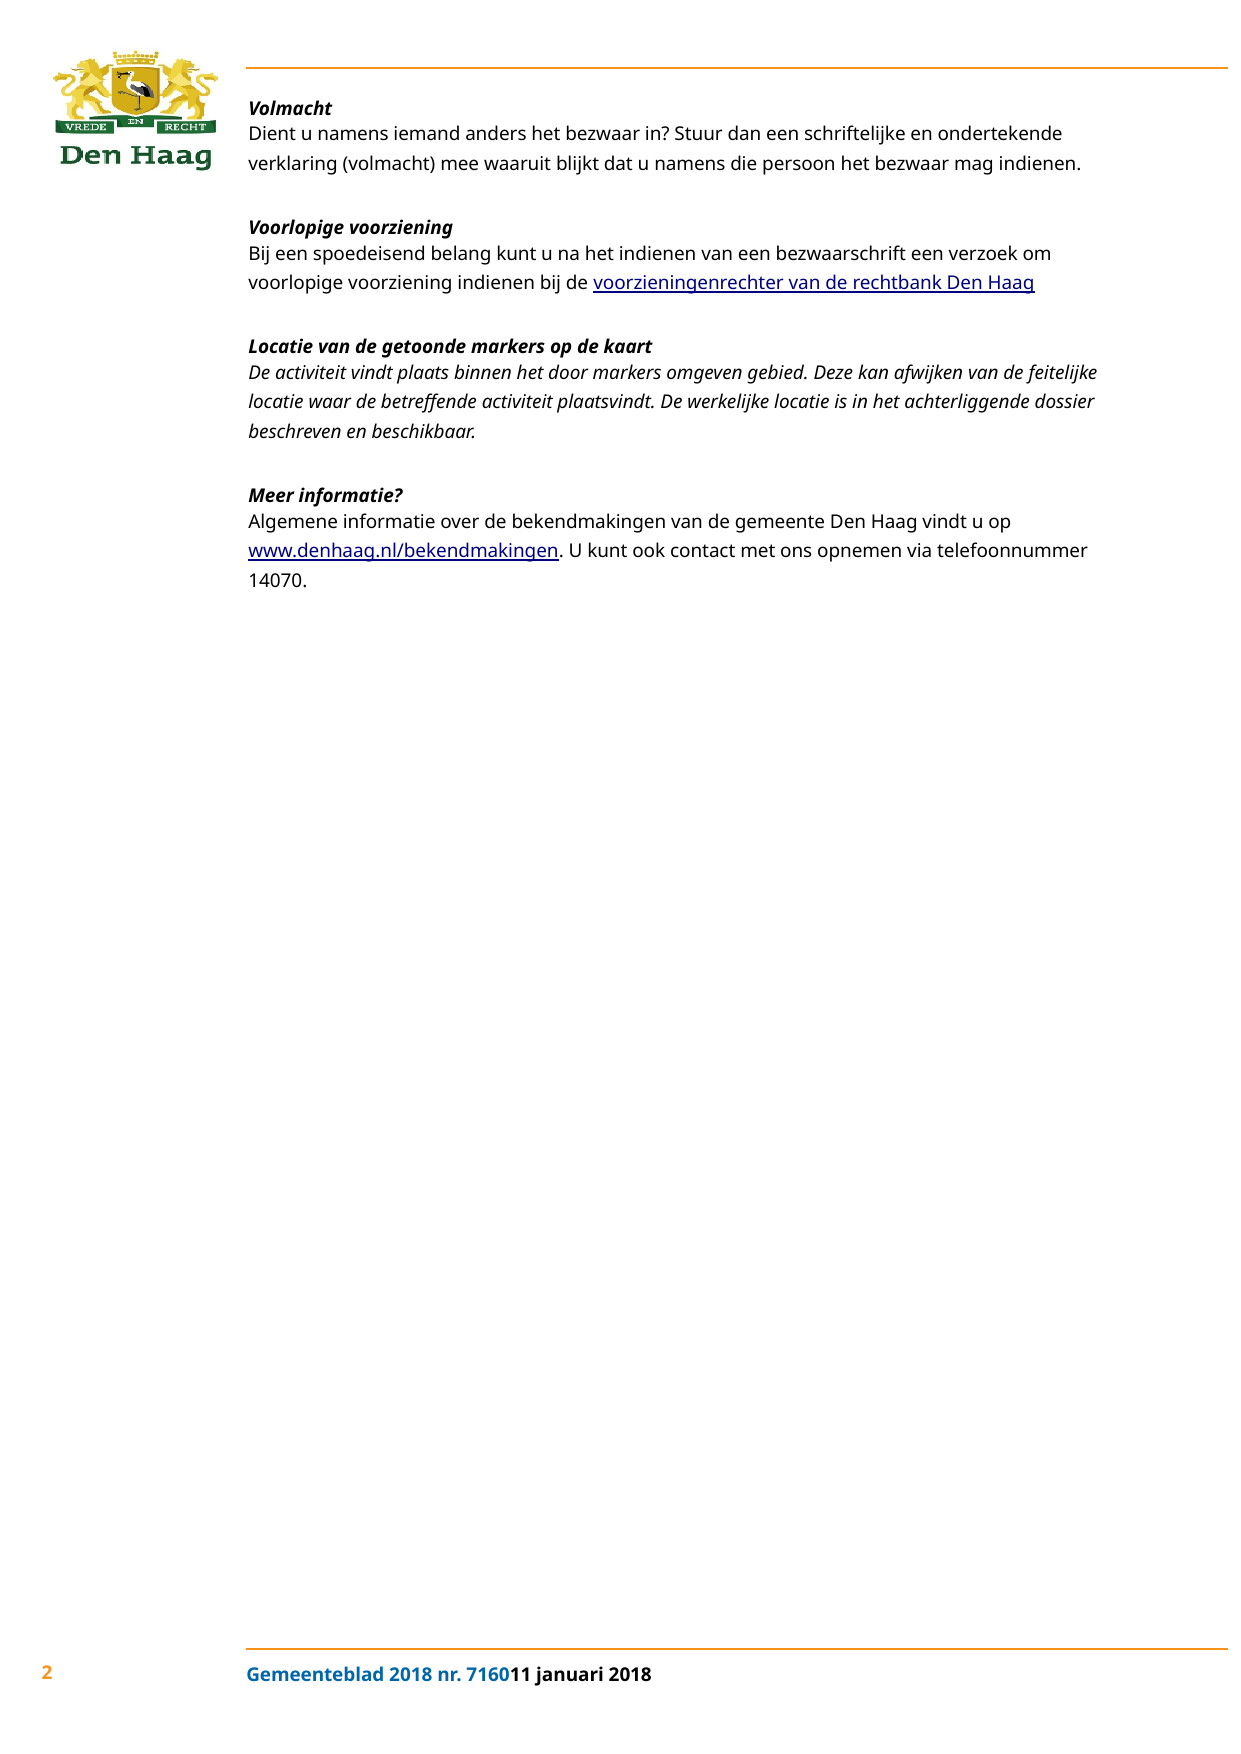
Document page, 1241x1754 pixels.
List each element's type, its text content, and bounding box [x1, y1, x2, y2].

text Volmacht [248, 95, 1152, 121]
text Voorlopige voorziening [248, 214, 1152, 240]
text De activiteit vindt plaats binnen het door markers omgeven gebied. Deze kan afwijken van de feitelijke locatie waar de betreffende activiteit plaatsvindt. De werkelijke locatie is in het achterliggende dossier beschreven en beschikbaar. [248, 359, 1152, 444]
text Dient u namens iemand anders het bezwaar in? Stuur dan een schriftelijke en ondertekende verklaring (volmacht) mee waaruit blijkt dat u namens die persoon het bezwaar mag indienen. [248, 121, 1152, 176]
picture [41, 47, 231, 172]
text Locatie van de getoonde markers op de kaart [248, 333, 1152, 359]
text Algemene informatie over de bekendmakingen van de gemeente Den Haag vindt u op www.denhaag.nl/bekendmakingen. U kunt ook contact met ons opnemen via telefoonnummer 14070. [248, 508, 1152, 593]
text Bij een spoedeisend belang kunt u na het indienen van een bezwaarschrift een verzoek om voorlopige voorziening indienen bij de voorzieningenrechter van de rechtbank Den Haag [248, 240, 1152, 295]
text Meer informatie? [248, 482, 1152, 508]
